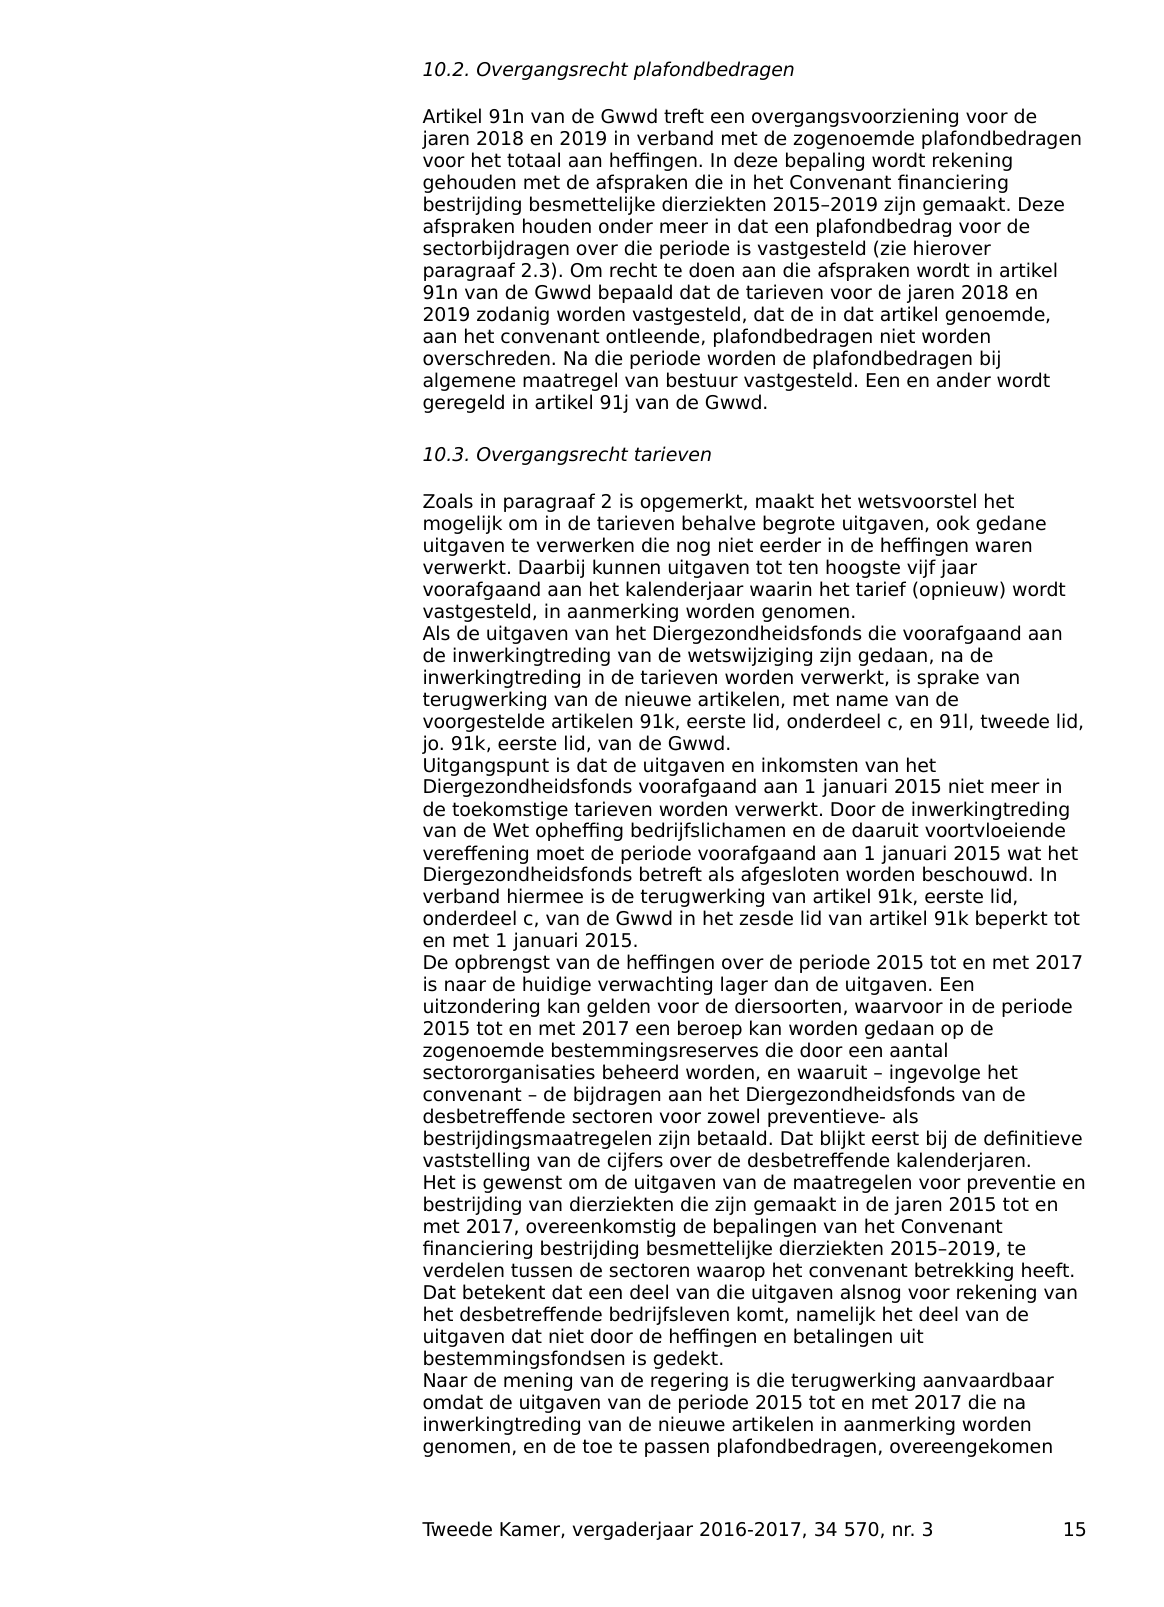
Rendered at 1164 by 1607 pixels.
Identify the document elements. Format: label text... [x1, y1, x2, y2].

text Het is gewenst om de uitgaven van de maatregelen voor preventie en bestrijding van dierziekten die zijn gemaakt in de jaren 2015 tot en met 2017, overeenkomstig de bepalingen van het Convenant financiering bestrijding besmettelijke dierziekten 2015–2019, te verdelen tussen de sectoren waarop het convenant betrekking heeft. Dat betekent dat een deel van die uitgaven alsnog voor rekening van het desbetreffende bedrijfsleven komt, namelijk het deel van de uitgaven dat niet door de heffingen en betalingen uit bestemmingsfondsen is gedekt. [422, 1172, 1087, 1370]
text Naar de mening van de regering is die terugwerking aanvaardbaar omdat de uitgaven van de periode 2015 tot en met 2017 die na inwerkingtreding van de nieuwe artikelen in aanmerking worden genomen, en de toe te passen plafondbedragen, overeengekomen [422, 1370, 1087, 1458]
text De opbrengst van de heffingen over de periode 2015 tot en met 2017 is naar de huidige verwachting lager dan de uitgaven. Een uitzondering kan gelden voor de diersoorten, waarvoor in de periode 2015 tot en met 2017 een beroep kan worden gedaan op de zogenoemde bestemmingsreserves die door een aantal sectororganisaties beheerd worden, en waaruit – ingevolge het convenant – de bijdragen aan het Diergezondheidsfonds van de desbetreffende sectoren voor zowel preventieve- als bestrijdingsmaatregelen zijn betaald. Dat blijkt eerst bij de definitieve vaststelling van de cijfers over de desbetreffende kalenderjaren. [422, 952, 1087, 1172]
text Als de uitgaven van het Diergezondheidsfonds die voorafgaand aan de inwerkingtreding van de wetswijziging zijn gedaan, na de inwerkingtreding in de tarieven worden verwerkt, is sprake van terugwerking van de nieuwe artikelen, met name van de voorgestelde artikelen 91k, eerste lid, onderdeel c, en 91l, tweede lid, jo. 91k, eerste lid, van de Gwwd. [422, 623, 1087, 754]
subtitle 10.2. Overgangsrecht plafondbedragen [422, 59, 1087, 81]
subtitle 10.3. Overgangsrecht tarieven [422, 444, 1087, 466]
text Artikel 91n van de Gwwd treft een overgangsvoorziening voor de jaren 2018 en 2019 in verband met de zogenoemde plafondbedragen voor het totaal aan heffingen. In deze bepaling wordt rekening gehouden met de afspraken die in het Convenant financiering bestrijding besmettelijke dierziekten 2015–2019 zijn gemaakt. Deze afspraken houden onder meer in dat een plafondbedrag voor de sectorbijdragen over die periode is vastgesteld (zie hierover paragraaf 2.3). Om recht te doen aan die afspraken wordt in artikel 91n van de Gwwd bepaald dat de tarieven voor de jaren 2018 en 2019 zodanig worden vastgesteld, dat de in dat artikel genoemde, aan het convenant ontleende, plafondbedragen niet worden overschreden. Na die periode worden de plafondbedragen bij algemene maatregel van bestuur vastgesteld. Een en ander wordt geregeld in artikel 91j van de Gwwd. [422, 106, 1087, 414]
text Uitgangspunt is dat de uitgaven en inkomsten van het Diergezondheidsfonds voorafgaand aan 1 januari 2015 niet meer in de toekomstige tarieven worden verwerkt. Door de inwerkingtreding van de Wet opheffing bedrijfslichamen en de daaruit voortvloeiende vereffening moet de periode voorafgaand aan 1 januari 2015 wat het Diergezondheidsfonds betreft als afgesloten worden beschouwd. In verband hiermee is de terugwerking van artikel 91k, eerste lid, onderdeel c, van de Gwwd in het zesde lid van artikel 91k beperkt tot en met 1 januari 2015. [422, 754, 1087, 952]
text Zoals in paragraaf 2 is opgemerkt, maakt het wetsvoorstel het mogelijk om in de tarieven behalve begrote uitgaven, ook gedane uitgaven te verwerken die nog niet eerder in de heffingen waren verwerkt. Daarbij kunnen uitgaven tot ten hoogste vijf jaar voorafgaand aan het kalenderjaar waarin het tarief (opnieuw) wordt vastgesteld, in aanmerking worden genomen. [422, 491, 1087, 623]
